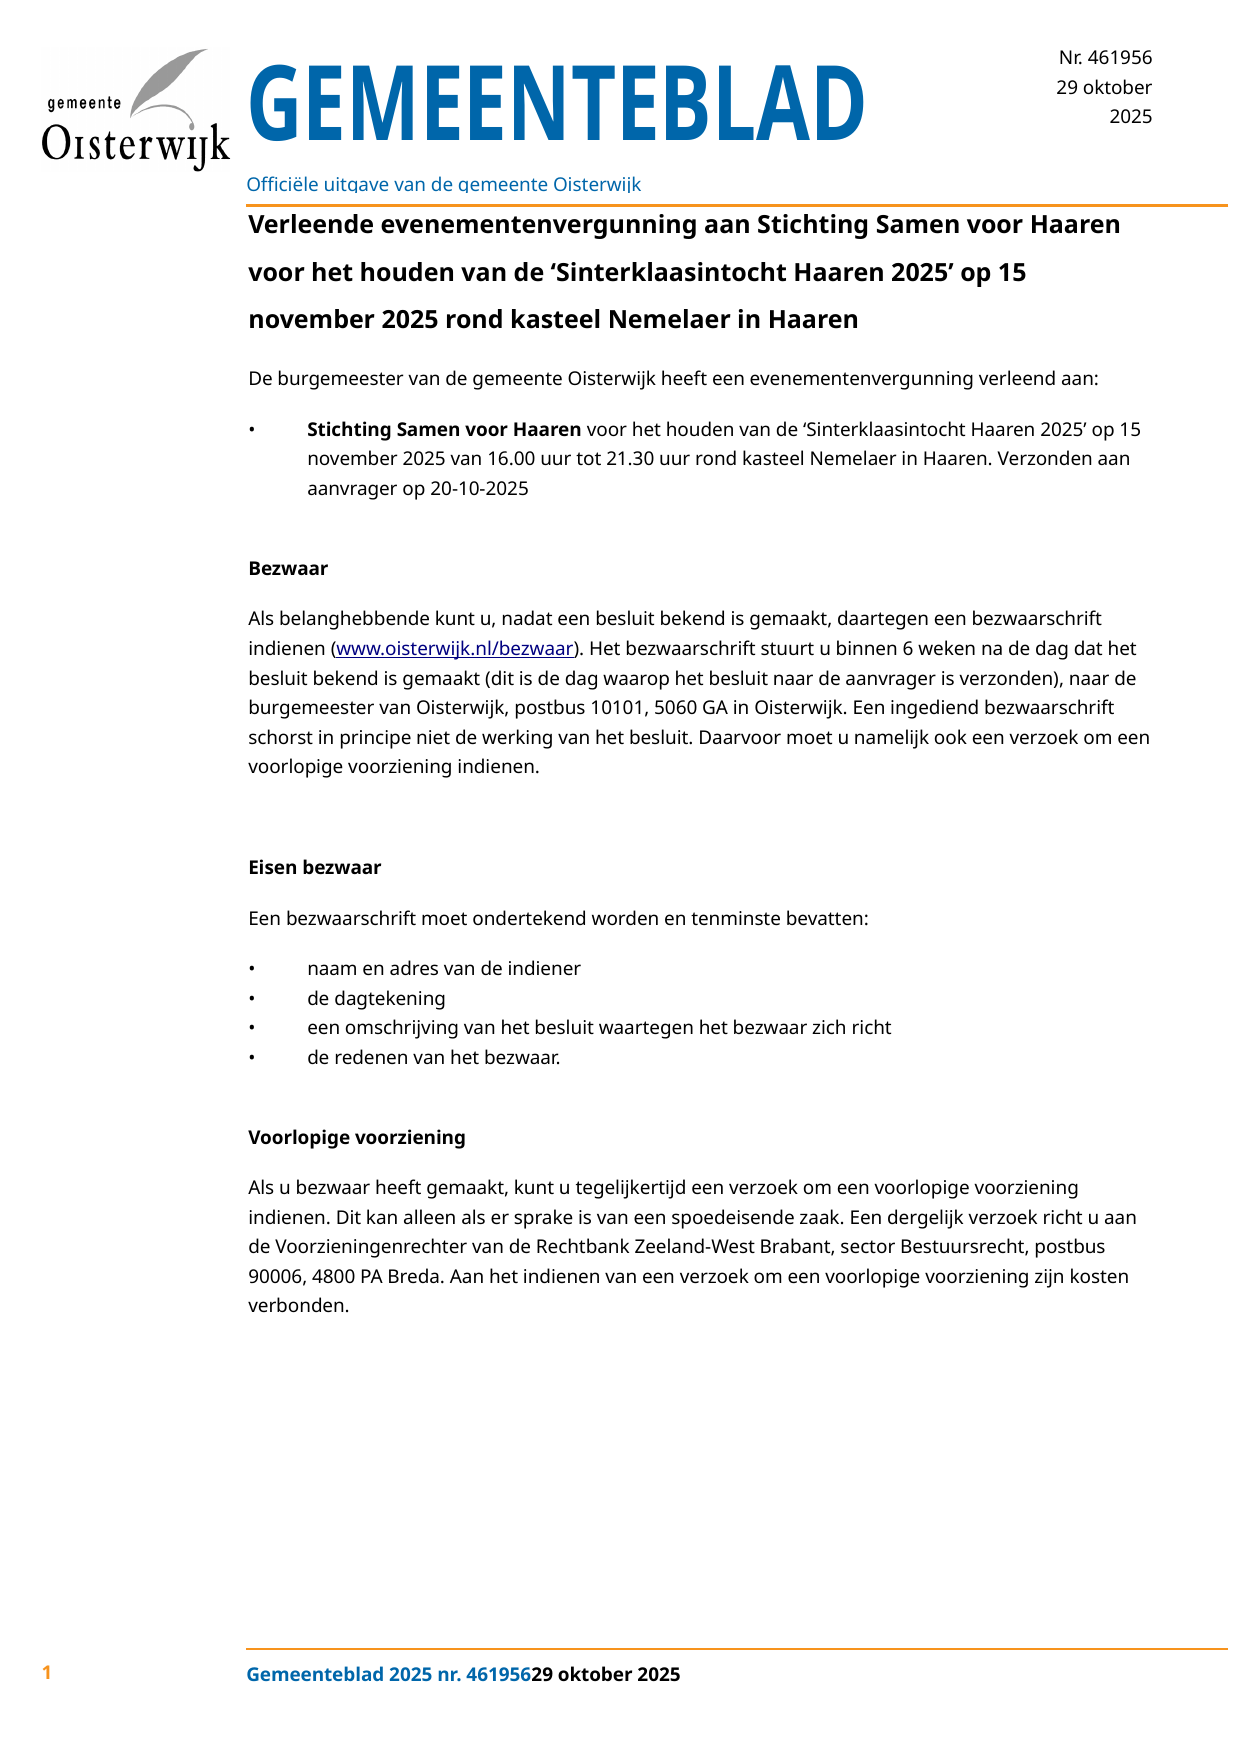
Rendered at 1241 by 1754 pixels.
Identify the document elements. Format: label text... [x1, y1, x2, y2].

picture [41, 47, 231, 172]
list de dagtekening [248, 985, 1152, 1010]
text Als belanghebbende kunt u, nadat een besluit bekend is gemaakt, daartegen een bezwaarschrift indienen (www.oisterwijk.nl/bezwaar). Het bezwaarschrift stuurt u binnen 6 weken na de dag dat het besluit bekend is gemaakt (dit is de dag waarop het besluit naar de aanvrager is verzonden), naar de burgemeester van Oisterwijk, postbus 10101, 5060 GA in Oisterwijk. Een ingediend bezwaarschrift schorst in principe niet de werking van het besluit. Daarvoor moet u namelijk ook een verzoek om een voorlopige voorziening indienen. [248, 606, 1152, 779]
list naam en adres van de indiener [248, 955, 1152, 981]
text Als u bezwaar heeft gemaakt, kunt u tegelijkertijd een verzoek om een voorlopige voorziening indienen. Dit kan alleen als er sprake is van een spoedeisende zaak. Een dergelijk verzoek richt u aan de Voorzieningenrechter van de Rechtbank Zeeland-West Brabant, sector Bestuursrecht, postbus 90006, 4800 PA Breda. Aan het indienen van een verzoek om een voorlopige voorziening zijn kosten verbonden. [248, 1174, 1152, 1318]
text De burgemeester van de gemeente Oisterwijk heeft een evenementenvergunning verleend aan: [248, 366, 1152, 391]
text Bezwaar [248, 555, 1152, 581]
text Voorlopige voorziening [248, 1124, 1152, 1149]
list een omschrijving van het besluit waartegen het bezwaar zich richt [248, 1014, 1152, 1040]
list Stichting Samen voor Haaren voor het houden van de ‘Sinterklaasintocht Haaren 2025’ op 15 november 2025 van 16.00 uur tot 21.30 uur rond kasteel Nemelaer in Haaren. Verzonden aan aanvrager op 20-10-2025 [248, 416, 1152, 501]
text Eisen bezwaar [248, 854, 1152, 880]
text Verleende evenementenvergunning aan Stichting Samen voor Haaren voor het houden van de ‘Sinterklaasintocht Haaren 2025’ op 15 november 2025 rond kasteel Nemelaer in Haaren [248, 207, 1152, 336]
text Een bezwaarschrift moet ondertekend worden en tenminste bevatten: [248, 905, 1152, 930]
list de redenen van het bezwaar. [248, 1044, 1152, 1069]
